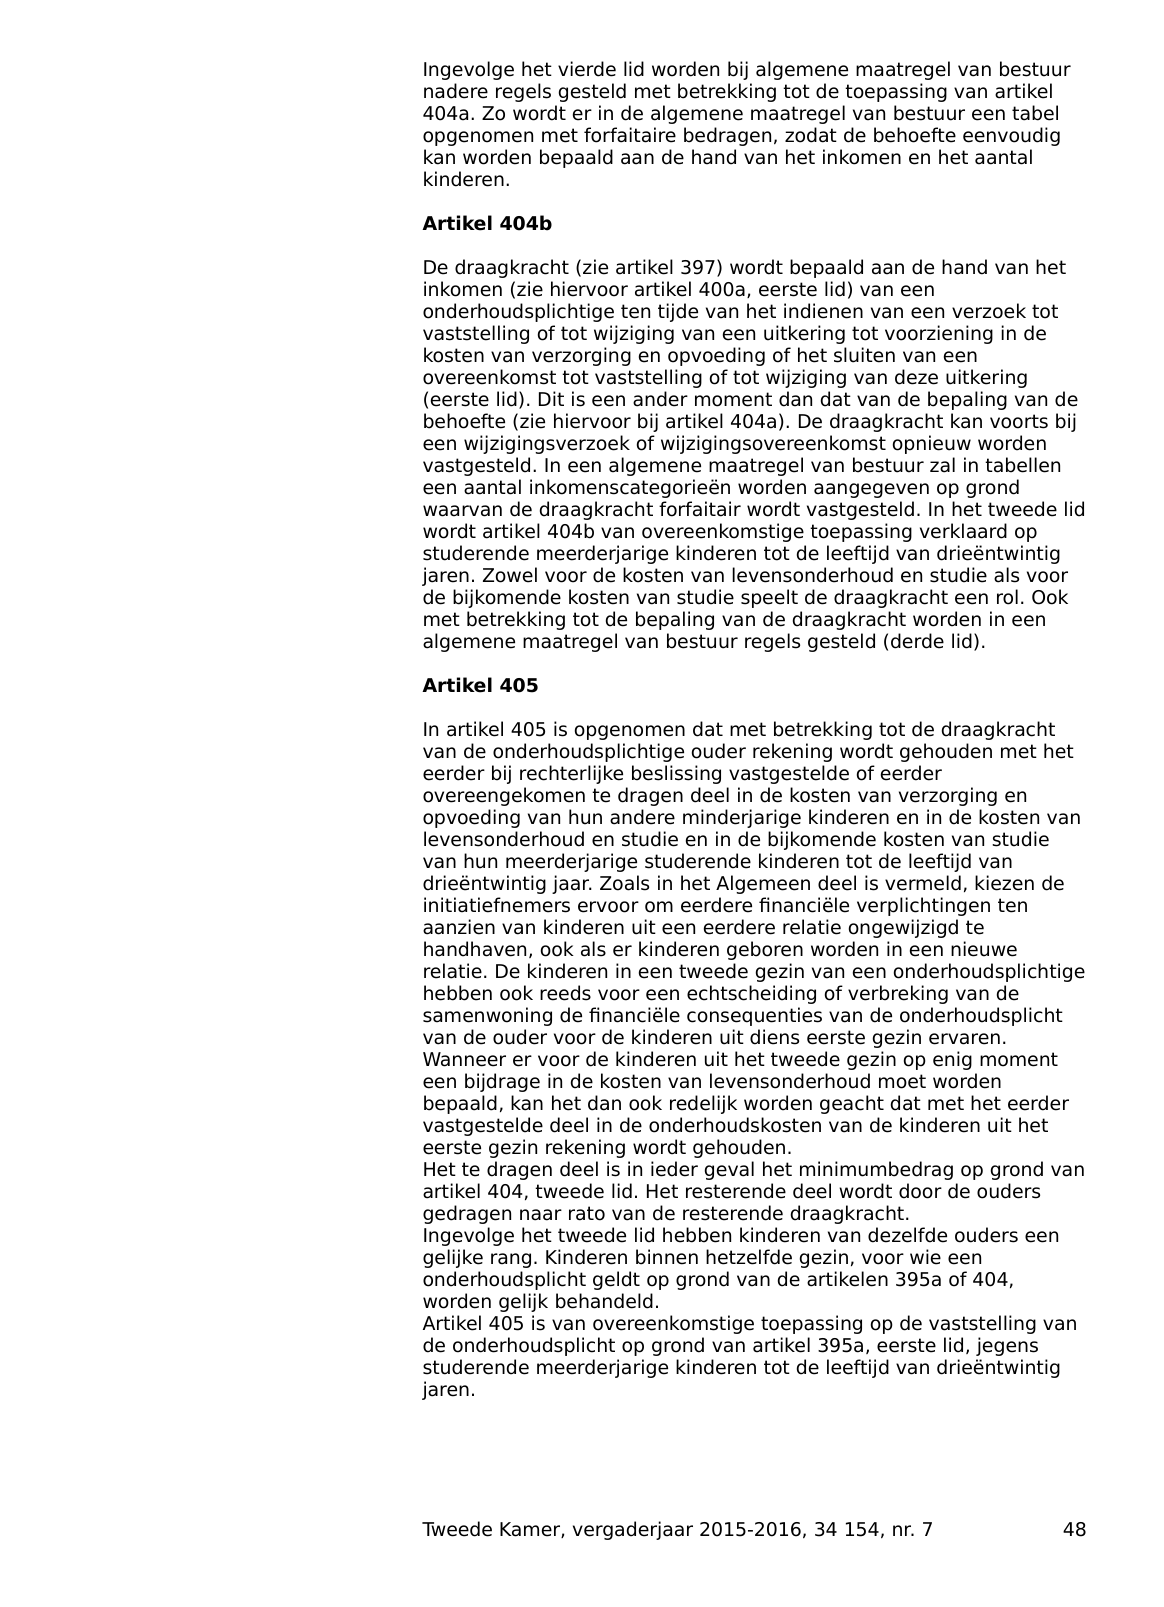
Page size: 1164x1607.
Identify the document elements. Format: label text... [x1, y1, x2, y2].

text Artikel 405 is van overeenkomstige toepassing op de vaststelling van de onderhoudsplicht op grond van artikel 395a, eerste lid, jegens studerende meerderjarige kinderen tot de leeftijd van drieëntwintig jaren. [422, 1313, 1087, 1401]
text Ingevolge het tweede lid hebben kinderen van dezelfde ouders een gelijke rang. Kinderen binnen hetzelfde gezin, voor wie een onderhoudsplicht geldt op grond van de artikelen 395a of 404, worden gelijk behandeld. [422, 1225, 1087, 1313]
text Het te dragen deel is in ieder geval het minimumbedrag op grond van artikel 404, tweede lid. Het resterende deel wordt door de ouders gedragen naar rato van de resterende draagkracht. [422, 1159, 1087, 1225]
text Ingevolge het vierde lid worden bij algemene maatregel van bestuur nadere regels gesteld met betrekking tot de toepassing van artikel 404a. Zo wordt er in de algemene maatregel van bestuur een tabel opgenomen met forfaitaire bedragen, zodat de behoefte eenvoudig kan worden bepaald aan de hand van het inkomen en het aantal kinderen. [422, 59, 1087, 191]
subtitle Artikel 405 [422, 675, 1087, 697]
text In artikel 405 is opgenomen dat met betrekking tot de draagkracht van de onderhoudsplichtige ouder rekening wordt gehouden met het eerder bij rechterlijke beslissing vastgestelde of eerder overeengekomen te dragen deel in de kosten van verzorging en opvoeding van hun andere minderjarige kinderen en in de kosten van levensonderhoud en studie en in de bijkomende kosten van studie van hun meerderjarige studerende kinderen tot de leeftijd van drieëntwintig jaar. Zoals in het Algemeen deel is vermeld, kiezen de initiatiefnemers ervoor om eerdere financiële verplichtingen ten aanzien van kinderen uit een eerdere relatie ongewijzigd te handhaven, ook als er kinderen geboren worden in een nieuwe relatie. De kinderen in een tweede gezin van een onderhoudsplichtige hebben ook reeds voor een echtscheiding of verbreking van de samenwoning de financiële consequenties van de onderhoudsplicht van de ouder voor de kinderen uit diens eerste gezin ervaren. Wanneer er voor de kinderen uit het tweede gezin op enig moment een bijdrage in de kosten van levensonderhoud moet worden bepaald, kan het dan ook redelijk worden geacht dat met het eerder vastgestelde deel in de onderhoudskosten van de kinderen uit het eerste gezin rekening wordt gehouden. [422, 719, 1087, 1159]
subtitle Artikel 404b [422, 213, 1087, 235]
text De draagkracht (zie artikel 397) wordt bepaald aan de hand van het inkomen (zie hiervoor artikel 400a, eerste lid) van een onderhoudsplichtige ten tijde van het indienen van een verzoek tot vaststelling of tot wijziging van een uitkering tot voorziening in de kosten van verzorging en opvoeding of het sluiten van een overeenkomst tot vaststelling of tot wijziging van deze uitkering (eerste lid). Dit is een ander moment dan dat van de bepaling van de behoefte (zie hiervoor bij artikel 404a). De draagkracht kan voorts bij een wijzigingsverzoek of wijzigingsovereenkomst opnieuw worden vastgesteld. In een algemene maatregel van bestuur zal in tabellen een aantal inkomenscategorieën worden aangegeven op grond waarvan de draagkracht forfaitair wordt vastgesteld. In het tweede lid wordt artikel 404b van overeenkomstige toepassing verklaard op studerende meerderjarige kinderen tot de leeftijd van drieëntwintig jaren. Zowel voor de kosten van levensonderhoud en studie als voor de bijkomende kosten van studie speelt de draagkracht een rol. Ook met betrekking tot de bepaling van de draagkracht worden in een algemene maatregel van bestuur regels gesteld (derde lid). [422, 257, 1087, 653]
